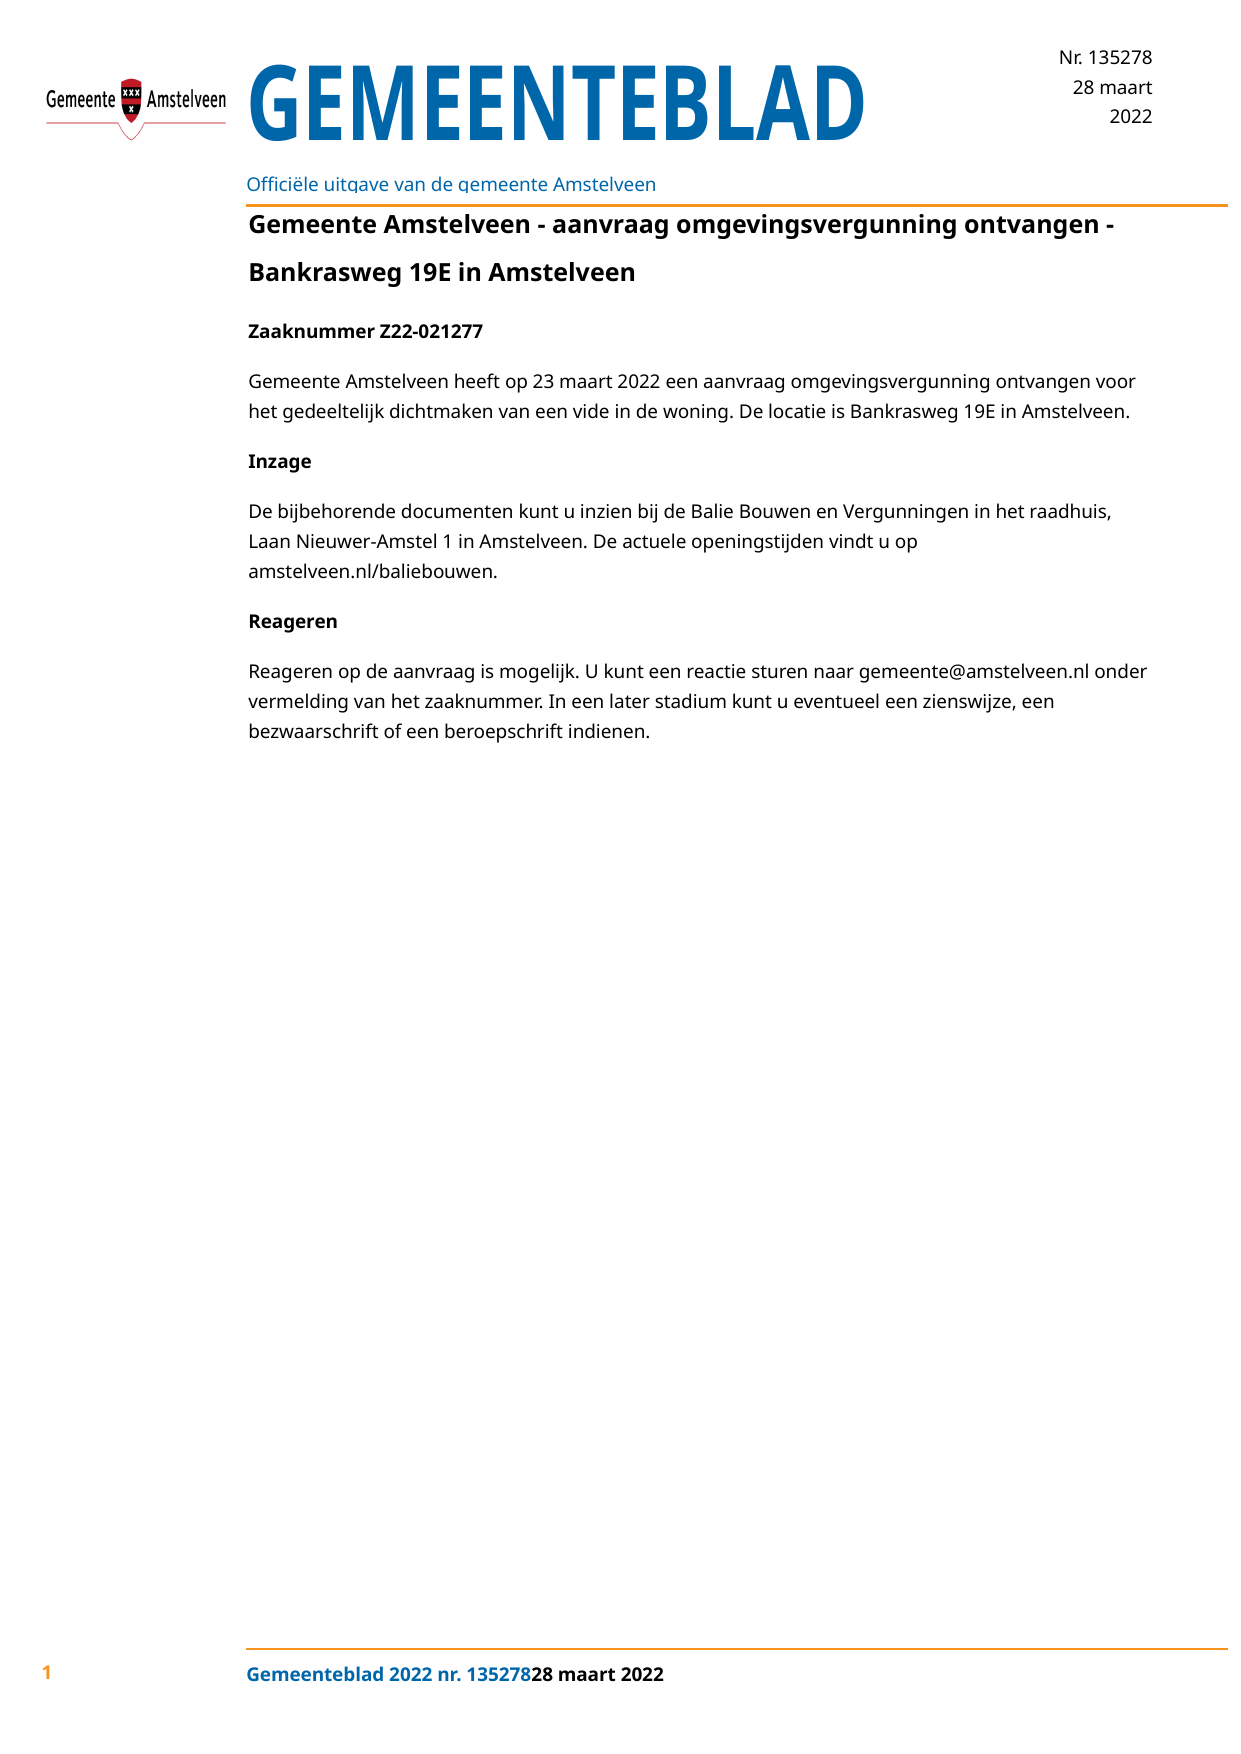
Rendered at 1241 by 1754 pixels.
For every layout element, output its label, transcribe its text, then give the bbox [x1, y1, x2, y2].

text Inzage [248, 448, 1152, 474]
text Gemeente Amstelveen - aanvraag omgevingsvergunning ontvangen - Bankrasweg 19E in Amstelveen [248, 207, 1152, 288]
text De bijbehorende documenten kunt u inzien bij de Balie Bouwen en Vergunningen in het raadhuis, Laan Nieuwer-Amstel 1 in Amstelveen. De actuele openingstijden vindt u op amstelveen.nl/baliebouwen. [248, 499, 1152, 584]
text Reageren op de aanvraag is mogelijk. U kunt een reactie sturen naar gemeente@amstelveen.nl onder vermelding van het zaaknummer. In een later stadium kunt u eventueel een zienswijze, een bezwaarschrift of een beroepschrift indienen. [248, 659, 1152, 744]
picture [41, 47, 231, 172]
text Reageren [248, 608, 1152, 634]
text Zaaknummer Z22-021277 [248, 318, 1152, 344]
text Gemeente Amstelveen heeft op 23 maart 2022 een aanvraag omgevingsvergunning ontvangen voor het gedeeltelijk dichtmaken van een vide in de woning. De locatie is Bankrasweg 19E in Amstelveen. [248, 368, 1152, 424]
